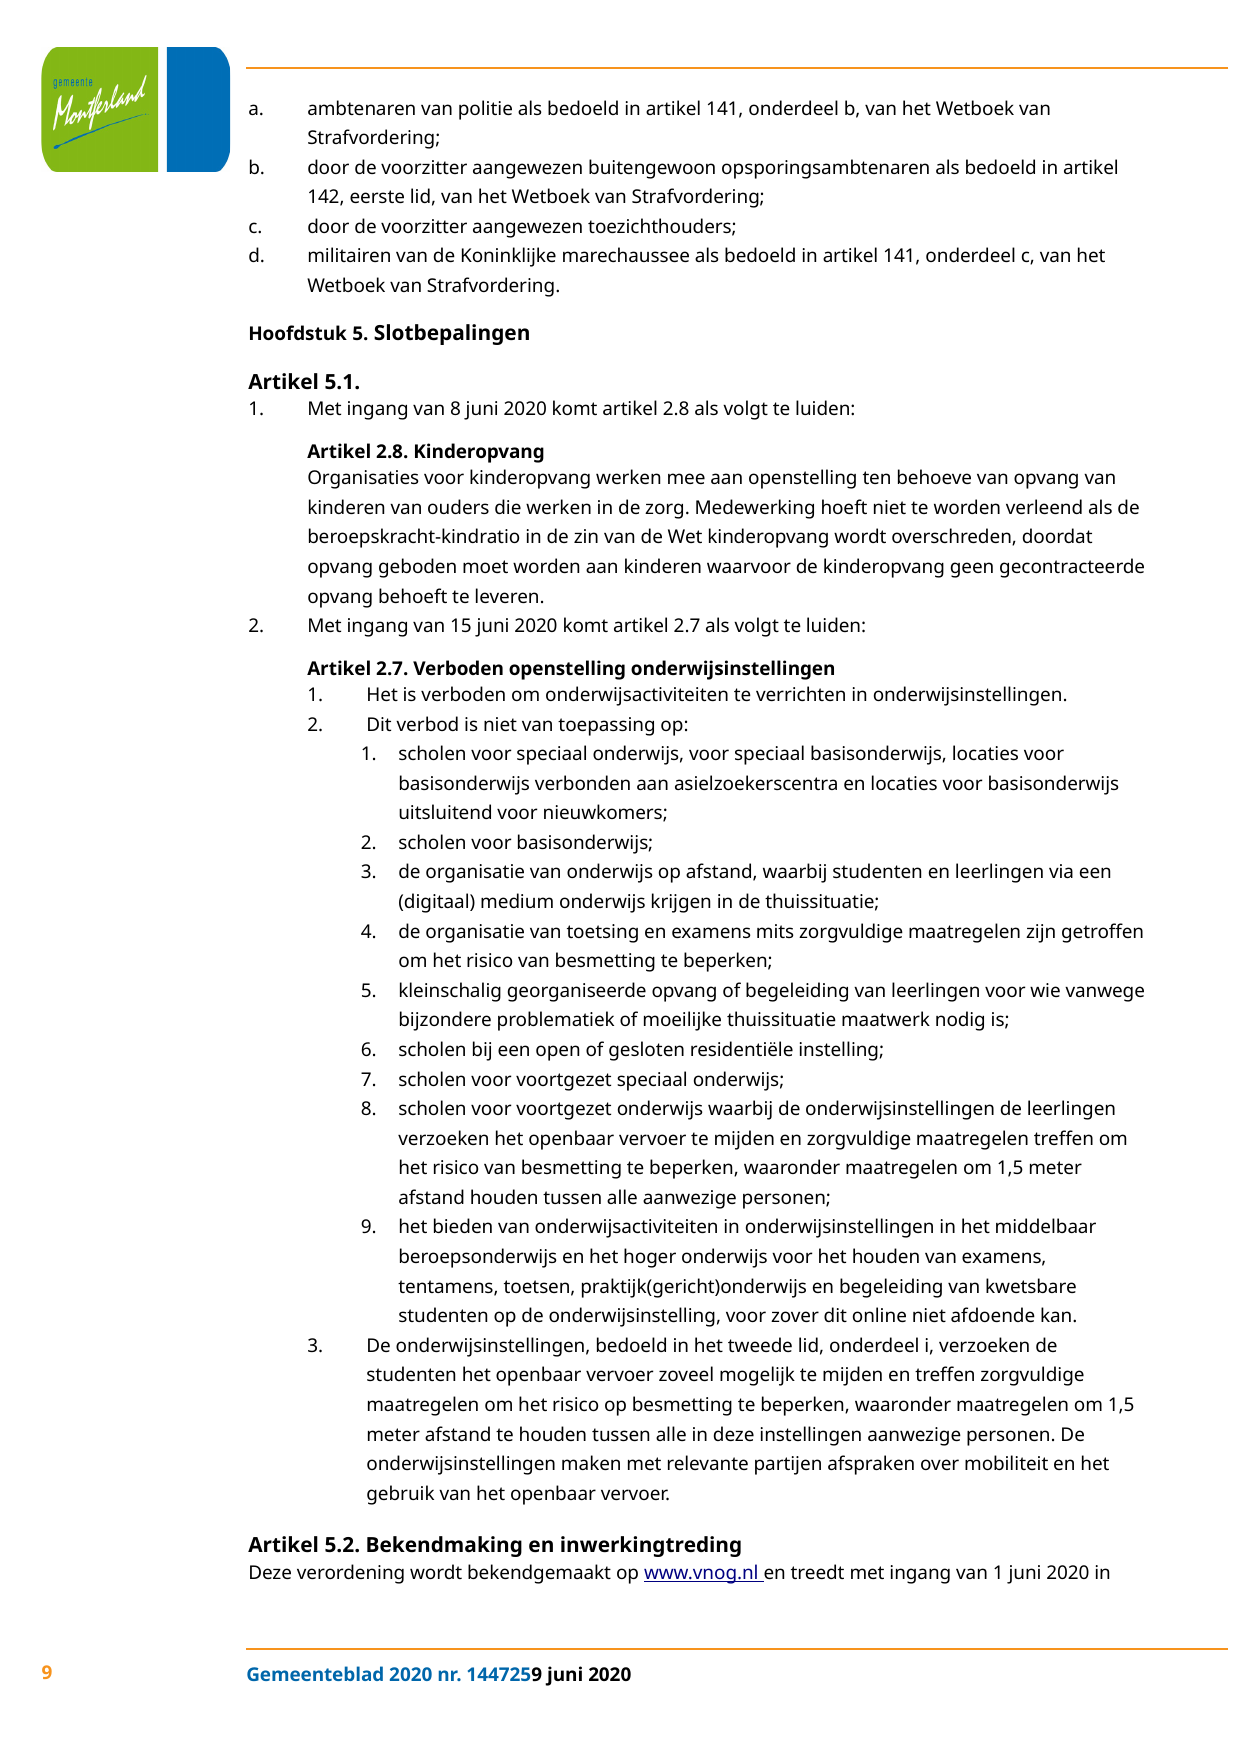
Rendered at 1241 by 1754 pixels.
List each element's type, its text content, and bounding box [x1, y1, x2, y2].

list Met ingang van 15 juni 2020 komt artikel 2.7 als volgt te luiden: [248, 612, 1152, 638]
list scholen voor basisonderwijs; [361, 829, 1152, 855]
text Deze verordening wordt bekendgemaakt op www.vnog.nl en treedt met ingang van 1 juni 2020 in [248, 1559, 1152, 1584]
list de organisatie van onderwijs op afstand, waarbij studenten en leerlingen via een (digitaal) medium onderwijs krijgen in de thuissituatie; [361, 859, 1152, 914]
text Hoofdstuk 5. Slotbepalingen [248, 318, 1152, 346]
list het bieden van onderwijsactiviteiten in onderwijsinstellingen in het middelbaar beroepsonderwijs en het hoger onderwijs voor het houden van examens, tentamens, toetsen, praktijk(gericht)onderwijs en begeleiding van kwetsbare studenten op de onderwijsinstelling, voor zover dit online niet afdoende kan. [361, 1214, 1152, 1328]
list Het is verboden om onderwijsactiviteiten te verrichten in onderwijsinstellingen. [307, 681, 1152, 707]
list scholen voor voortgezet speciaal onderwijs; [361, 1066, 1152, 1092]
list Artikel 2.7. Verboden openstelling onderwijsinstellingen [248, 656, 1152, 681]
list scholen bij een open of gesloten residentiële instelling; [361, 1036, 1152, 1062]
text Artikel 5.1. [248, 367, 1152, 396]
list militairen van de Koninklijke marechaussee als bedoeld in artikel 141, onderdeel c, van het Wetboek van Strafvordering. [248, 243, 1152, 298]
list Dit verbod is niet van toepassing op: [307, 711, 1152, 737]
list scholen voor voortgezet onderwijs waarbij de onderwijsinstellingen de leerlingen verzoeken het openbaar vervoer te mijden en zorgvuldige maatregelen treffen om het risico van besmetting te beperken, waaronder maatregelen om 1,5 meter afstand houden tussen alle aanwezige personen; [361, 1095, 1152, 1210]
list door de voorzitter aangewezen toezichthouders; [248, 213, 1152, 239]
text Artikel 5.2. Bekendmaking en inwerkingtreding [248, 1530, 1152, 1559]
list De onderwijsinstellingen, bedoeld in het tweede lid, onderdeel i, verzoeken de studenten het openbaar vervoer zoveel mogelijk te mijden en treffen zorgvuldige maatregelen om het risico op besmetting te beperken, waaronder maatregelen om 1,5 meter afstand te houden tussen alle in deze instellingen aanwezige personen. De onderwijsinstellingen maken met relevante partijen afspraken over mobiliteit en het gebruik van het openbaar vervoer. [307, 1332, 1152, 1506]
list ambtenaren van politie als bedoeld in artikel 141, onderdeel b, van het Wetboek van Strafvordering; [248, 95, 1152, 150]
list de organisatie van toetsing en examens mits zorgvuldige maatregelen zijn getroffen om het risico van besmetting te beperken; [361, 918, 1152, 973]
list Artikel 2.8. Kinderopvang [248, 439, 1152, 464]
picture [41, 47, 231, 172]
list Organisaties voor kinderopvang werken mee aan openstelling ten behoeve van opvang van kinderen van ouders die werken in de zorg. Medewerking hoeft niet te worden verleend als de beroepskracht-kindratio in de zin van de Wet kinderopvang wordt overschreden, doordat opvang geboden moet worden aan kinderen waarvoor de kinderopvang geen gecontracteerde opvang behoeft te leveren. [248, 464, 1152, 608]
list kleinschalig georganiseerde opvang of begeleiding van leerlingen voor wie vanwege bijzondere problematiek of moeilijke thuissituatie maatwerk nodig is; [361, 977, 1152, 1032]
list Met ingang van 8 juni 2020 komt artikel 2.8 als volgt te luiden: [248, 396, 1152, 421]
list scholen voor speciaal onderwijs, voor speciaal basisonderwijs, locaties voor basisonderwijs verbonden aan asielzoekerscentra en locaties voor basisonderwijs uitsluitend voor nieuwkomers; [361, 740, 1152, 825]
list door de voorzitter aangewezen buitengewoon opsporingsambtenaren als bedoeld in artikel 142, eerste lid, van het Wetboek van Strafvordering; [248, 154, 1152, 209]
